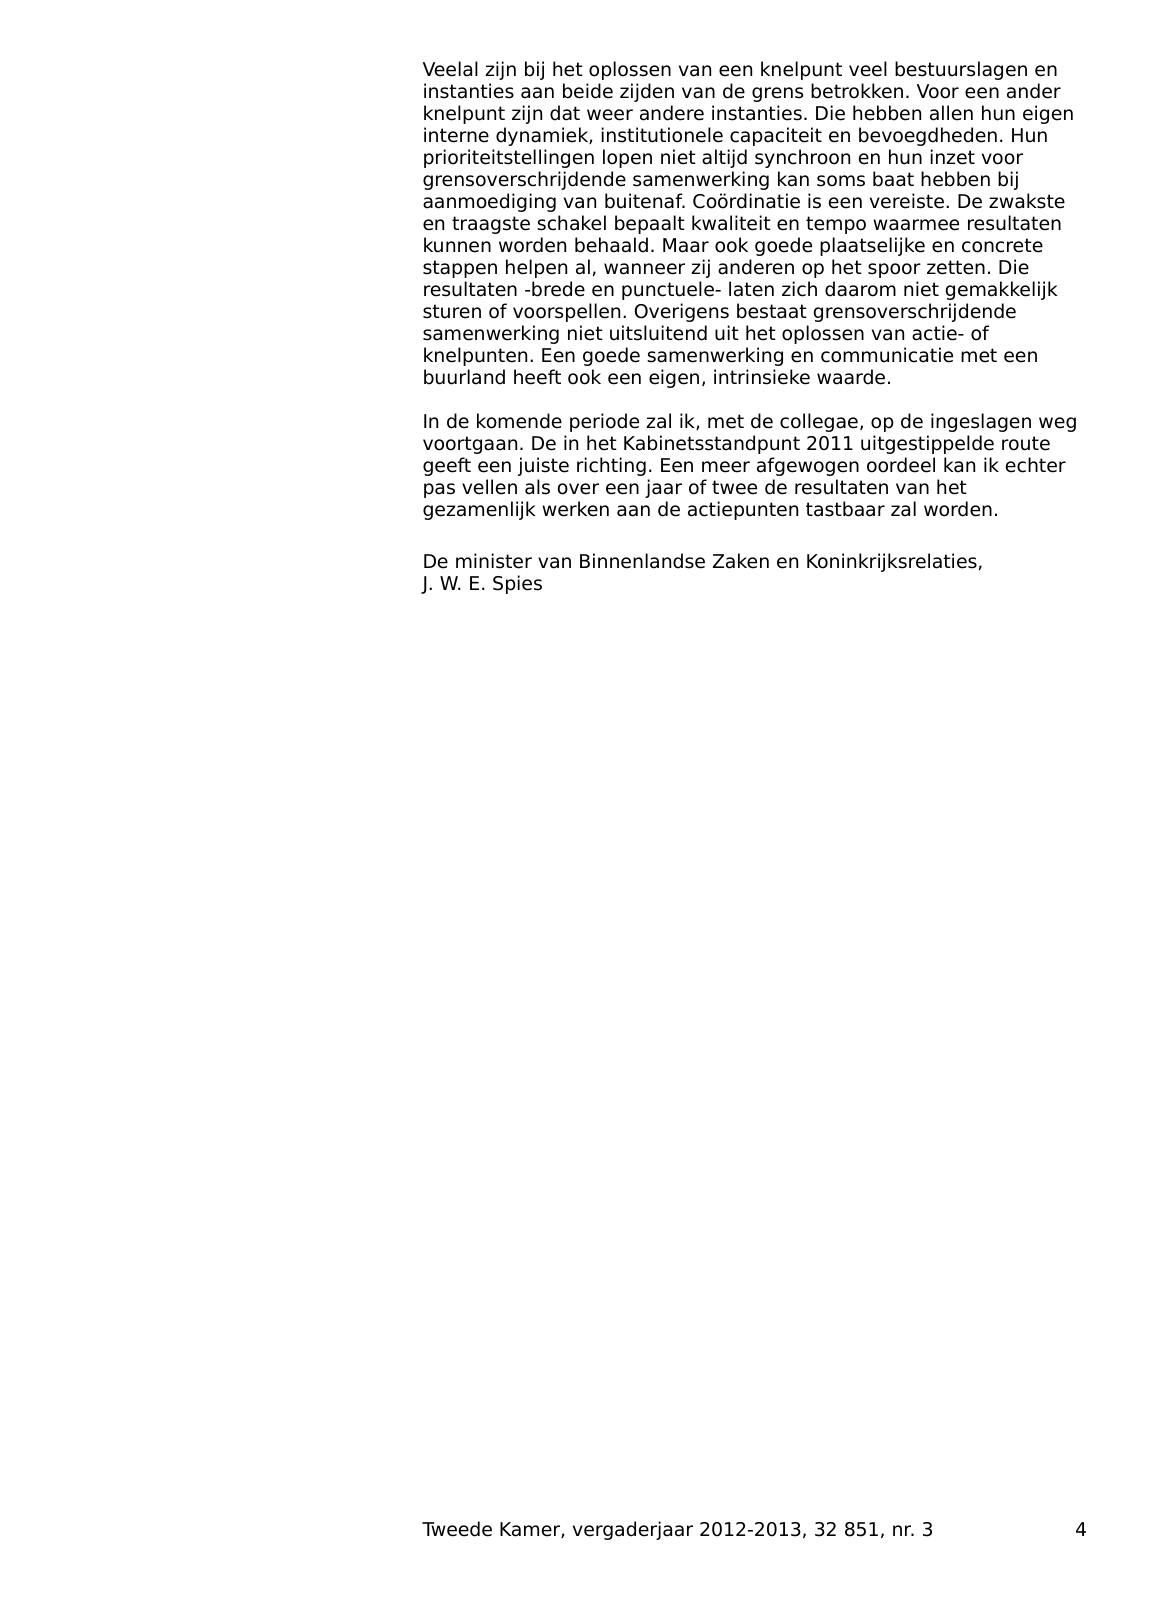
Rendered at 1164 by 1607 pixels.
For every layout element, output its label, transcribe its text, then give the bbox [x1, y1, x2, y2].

text Veelal zijn bij het oplossen van een knelpunt veel bestuurslagen en instanties aan beide zijden van de grens betrokken. Voor een ander knelpunt zijn dat weer andere instanties. Die hebben allen hun eigen interne dynamiek, institutionele capaciteit en bevoegdheden. Hun prioriteitstellingen lopen niet altijd synchroon en hun inzet voor grensoverschrijdende samenwerking kan soms baat hebben bij aanmoediging van buitenaf. Coördinatie is een vereiste. De zwakste en traagste schakel bepaalt kwaliteit en tempo waarmee resultaten kunnen worden behaald. Maar ook goede plaatselijke en concrete stappen helpen al, wanneer zij anderen op het spoor zetten. Die resultaten -brede en punctuele- laten zich daarom niet gemakkelijk sturen of voorspellen. Overigens bestaat grensoverschrijdende samenwerking niet uitsluitend uit het oplossen van actie- of knelpunten. Een goede samenwerking en communicatie met een buurland heeft ook een eigen, intrinsieke waarde. [422, 59, 1087, 389]
text In de komende periode zal ik, met de collegae, op de ingeslagen weg voortgaan. De in het Kabinetsstandpunt 2011 uitgestippelde route geeft een juiste richting. Een meer afgewogen oordeel kan ik echter pas vellen als over een jaar of twee de resultaten van het gezamenlijk werken aan de actiepunten tastbaar zal worden. [422, 411, 1087, 521]
text De minister van Binnenlandse Zaken en Koninkrijksrelaties, J. W. E. Spies [422, 551, 1087, 595]
